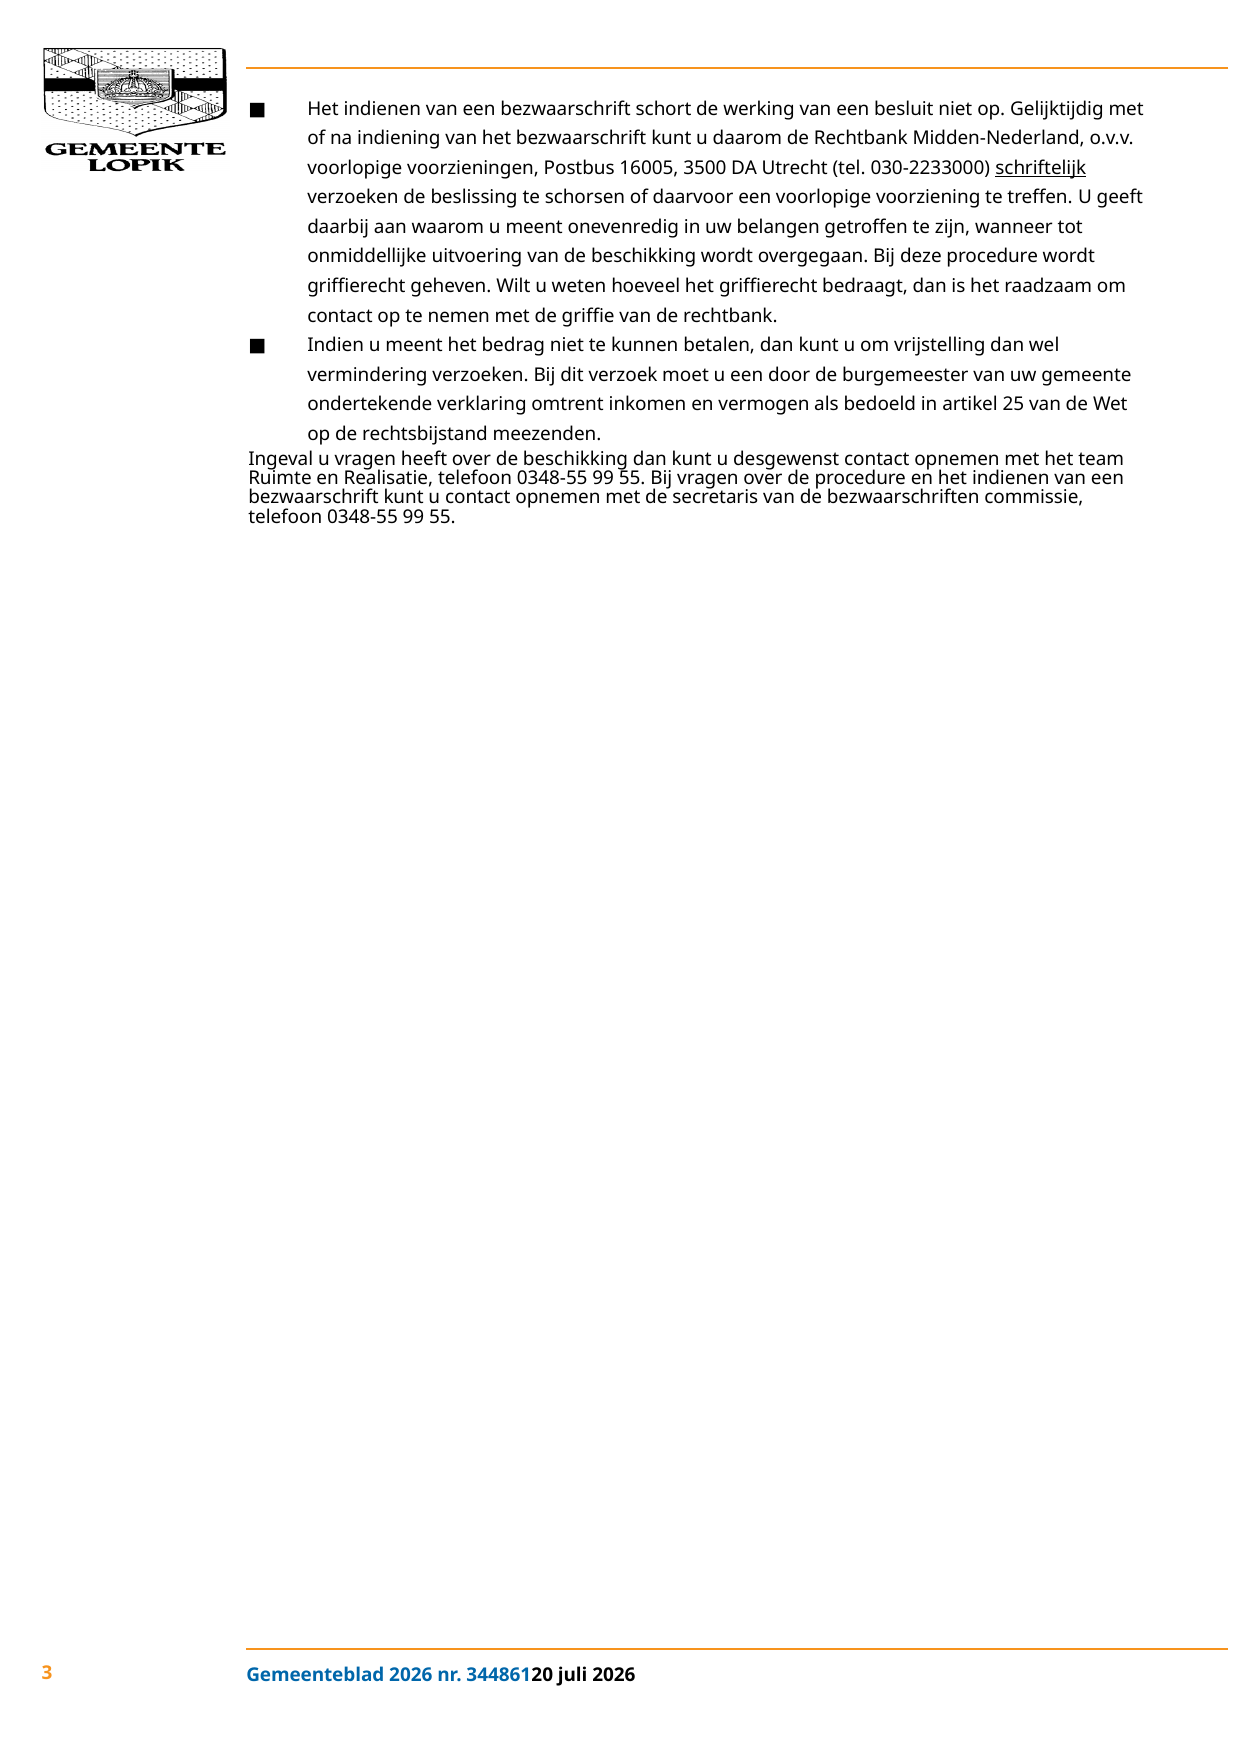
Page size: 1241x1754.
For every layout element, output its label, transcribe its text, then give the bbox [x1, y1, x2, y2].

list Het indienen van een bezwaarschrift schort de werking van een besluit niet op. Gelijktijdig met of na indiening van het bezwaarschrift kunt u daarom de Rechtbank Midden-Nederland, o.v.v. voorlopige voorzieningen, Postbus 16005, 3500 DA Utrecht (tel. 030-2233000) schriftelijk verzoeken de beslissing te schorsen of daarvoor een voorlopige voorziening te treffen. U geeft daarbij aan waarom u meent onevenredig in uw belangen getroffen te zijn, wanneer tot onmiddellijke uitvoering van de beschikking wordt overgegaan. Bij deze procedure wordt griffierecht geheven. Wilt u weten hoeveel het griffierecht bedraagt, dan is het raadzaam om contact op te nemen met de griffie van de rechtbank. [248, 95, 1152, 328]
picture [41, 47, 231, 172]
list Indien u meent het bedrag niet te kunnen betalen, dan kunt u om vrijstelling dan wel vermindering verzoeken. Bij dit verzoek moet u een door de burgemeester van uw gemeente ondertekende verklaring omtrent inkomen en vermogen als bedoeld in artikel 25 van de Wet op de rechtsbijstand meezenden. [248, 331, 1152, 446]
text Ingeval u vragen heeft over de beschikking dan kunt u desgewenst contact opnemen met het team Ruimte en Realisatie, telefoon 0348-55 99 55. Bij vragen over de procedure en het indienen van een bezwaarschrift kunt u contact opnemen met de secretaris van de bezwaarschriften commissie, telefoon 0348-55 99 55. [248, 450, 1152, 527]
